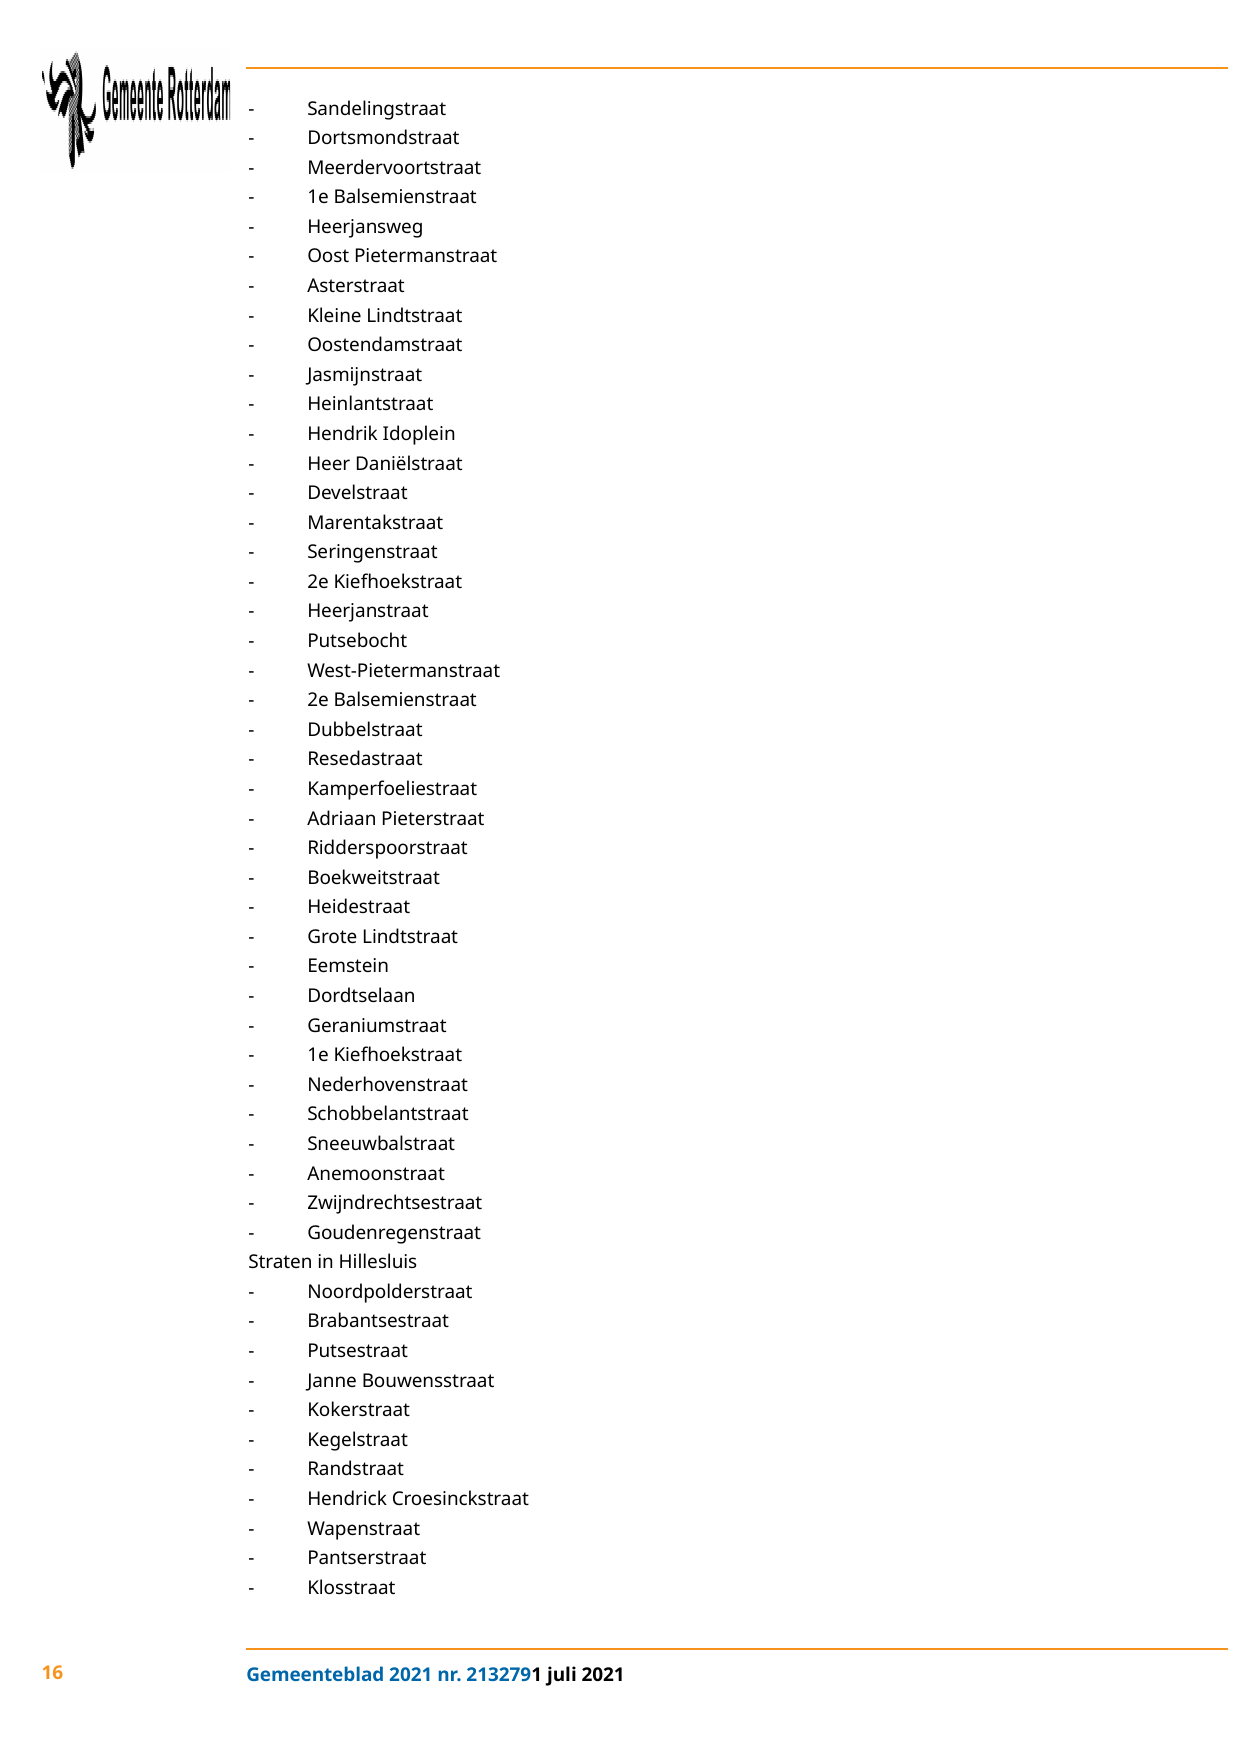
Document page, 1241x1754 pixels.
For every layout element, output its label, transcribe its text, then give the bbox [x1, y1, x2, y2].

list Kleine Lindtstraat [248, 302, 1152, 328]
list West-Pietermanstraat [248, 657, 1152, 683]
list 2e Kiefhoekstraat [248, 568, 1152, 594]
list Asterstraat [248, 272, 1152, 298]
list Heer Daniëlstraat [248, 450, 1152, 476]
list 2e Balsemienstraat [248, 686, 1152, 712]
list Janne Bouwensstraat [248, 1367, 1152, 1393]
list Kamperfoeliestraat [248, 775, 1152, 801]
list Anemoonstraat [248, 1160, 1152, 1186]
list Dubbelstraat [248, 716, 1152, 742]
list Putsebocht [248, 627, 1152, 653]
list Develstraat [248, 479, 1152, 505]
list Boekweitstraat [248, 864, 1152, 890]
picture [41, 47, 231, 172]
list Marentakstraat [248, 509, 1152, 535]
list Seringenstraat [248, 538, 1152, 564]
list Sandelingstraat [248, 95, 1152, 121]
list Oost Pietermanstraat [248, 243, 1152, 268]
list Kegelstraat [248, 1426, 1152, 1452]
list Hendrik Idoplein [248, 420, 1152, 446]
list Dortsmondstraat [248, 124, 1152, 150]
list Meerdervoortstraat [248, 154, 1152, 180]
list Jasmijnstraat [248, 361, 1152, 387]
list Randstraat [248, 1456, 1152, 1481]
list Zwijndrechtsestraat [248, 1189, 1152, 1215]
list Brabantsestraat [248, 1308, 1152, 1333]
list Dordtselaan [248, 982, 1152, 1008]
list Heidestraat [248, 893, 1152, 919]
list Sneeuwbalstraat [248, 1130, 1152, 1156]
list Heerjansweg [248, 213, 1152, 239]
list Ridderspoorstraat [248, 834, 1152, 860]
list Goudenregenstraat [248, 1219, 1152, 1245]
list 1e Kiefhoekstraat [248, 1041, 1152, 1067]
list Hendrick Croesinckstraat [248, 1485, 1152, 1511]
list Adriaan Pieterstraat [248, 805, 1152, 831]
list Pantserstraat [248, 1544, 1152, 1570]
list Putsestraat [248, 1337, 1152, 1363]
list Resedastraat [248, 746, 1152, 771]
text Straten in Hillesluis [248, 1248, 1152, 1274]
list Oostendamstraat [248, 331, 1152, 357]
list Eemstein [248, 953, 1152, 978]
list Kokerstraat [248, 1396, 1152, 1422]
list 1e Balsemienstraat [248, 183, 1152, 209]
list Wapenstraat [248, 1515, 1152, 1541]
list Heerjanstraat [248, 598, 1152, 623]
list Schobbelantstraat [248, 1101, 1152, 1126]
list Heinlantstraat [248, 391, 1152, 416]
list Klosstraat [248, 1574, 1152, 1600]
list Grote Lindtstraat [248, 923, 1152, 949]
list Nederhovenstraat [248, 1071, 1152, 1097]
list Noordpolderstraat [248, 1278, 1152, 1304]
list Geraniumstraat [248, 1012, 1152, 1038]
